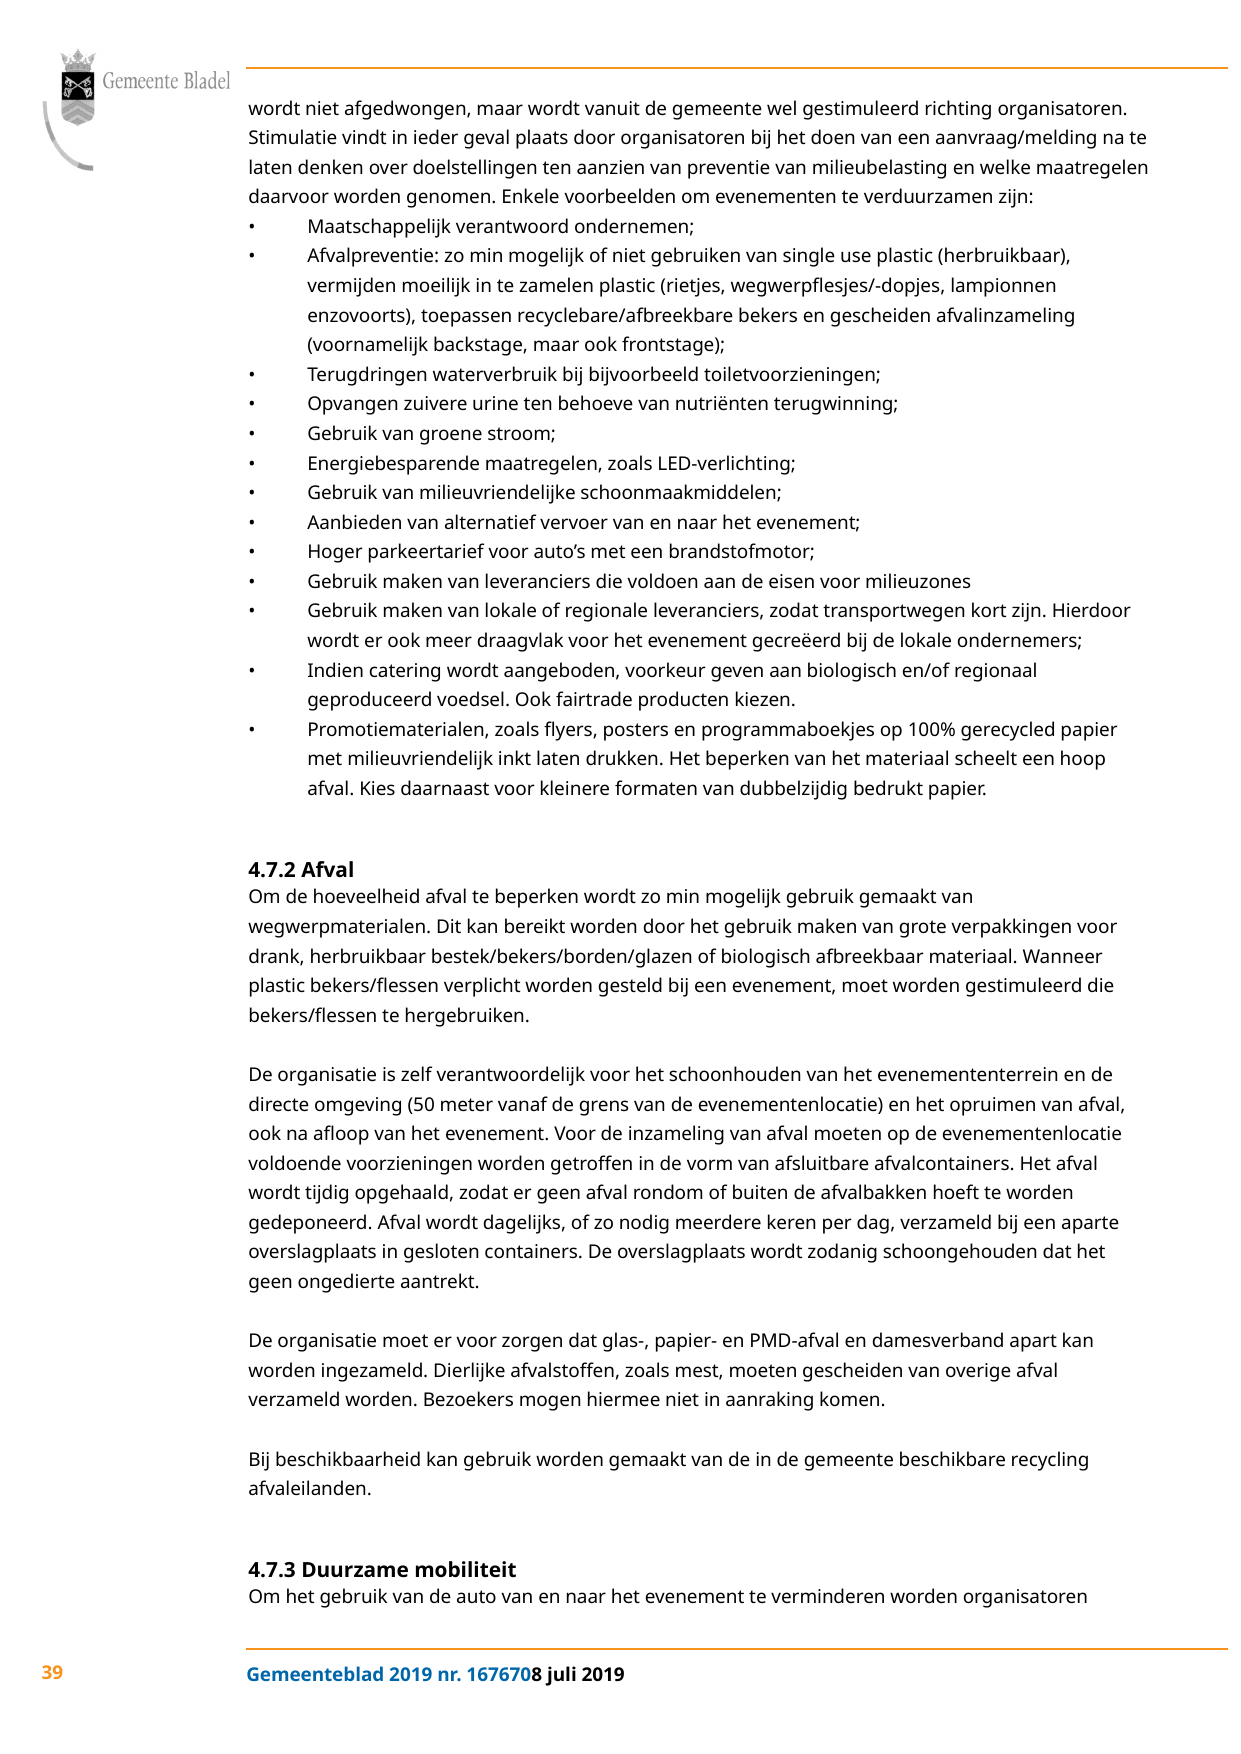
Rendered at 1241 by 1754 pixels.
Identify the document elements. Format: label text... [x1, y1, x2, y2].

list Aanbieden van alternatief vervoer van en naar het evenement; [248, 509, 1152, 535]
list Gebruik maken van lokale of regionale leveranciers, zodat transportwegen kort zijn. Hierdoor wordt er ook meer draagvlak voor het evenement gecreëerd bij de lokale ondernemers; [248, 598, 1152, 653]
list Promotiematerialen, zoals flyers, posters en programmaboekjes op 100% gerecycled papier met milieuvriendelijk inkt laten drukken. Het beperken van het materiaal scheelt een hoop afval. Kies daarnaast voor kleinere formaten van dubbelzijdig bedrukt papier. [248, 716, 1152, 801]
text Bij beschikbaarheid kan gebruik worden gemaakt van de in de gemeente beschikbare recycling afvaleilanden. [248, 1446, 1152, 1501]
list Terugdringen waterverbruik bij bijvoorbeeld toiletvoorzieningen; [248, 361, 1152, 387]
list Hoger parkeertarief voor auto’s met een brandstofmotor; [248, 538, 1152, 564]
text De organisatie is zelf verantwoordelijk voor het schoonhouden van het evenemententerrein en de directe omgeving (50 meter vanaf de grens van de evenementenlocatie) en het opruimen van afval, ook na afloop van het evenement. Voor de inzameling van afval moeten op de evenementenlocatie voldoende voorzieningen worden getroffen in de vorm van afsluitbare afvalcontainers. Het afval wordt tijdig opgehaald, zodat er geen afval rondom of buiten de afvalbakken hoeft te worden gedeponeerd. Afval wordt dagelijks, of zo nodig meerdere keren per dag, verzameld bij een aparte overslagplaats in gesloten containers. De overslagplaats wordt zodanig schoongehouden dat het geen ongedierte aantrekt. [248, 1061, 1152, 1294]
text wordt niet afgedwongen, maar wordt vanuit de gemeente wel gestimuleerd richting organisatoren. Stimulatie vindt in ieder geval plaats door organisatoren bij het doen van een aanvraag/melding na te laten denken over doelstellingen ten aanzien van preventie van milieubelasting en welke maatregelen daarvoor worden genomen. Enkele voorbeelden om evenementen te verduurzamen zijn: [248, 95, 1152, 209]
text 4.7.3 Duurzame mobiliteit [248, 1555, 1152, 1584]
list Energiebesparende maatregelen, zoals LED-verlichting; [248, 450, 1152, 476]
list Gebruik maken van leveranciers die voldoen aan de eisen voor milieuzones [248, 568, 1152, 594]
text Om het gebruik van de auto van en naar het evenement te verminderen worden organisatoren [248, 1584, 1152, 1609]
list Gebruik van groene stroom; [248, 420, 1152, 446]
list Gebruik van milieuvriendelijke schoonmaakmiddelen; [248, 479, 1152, 505]
list Opvangen zuivere urine ten behoeve van nutriënten terugwinning; [248, 391, 1152, 416]
picture [41, 47, 231, 172]
text Om de hoeveelheid afval te beperken wordt zo min mogelijk gebruik gemaakt van wegwerpmaterialen. Dit kan bereikt worden door het gebruik maken van grote verpakkingen voor drank, herbruikbaar bestek/bekers/borden/glazen of biologisch afbreekbaar materiaal. Wanneer plastic bekers/flessen verplicht worden gesteld bij een evenement, moet worden gestimuleerd die bekers/flessen te hergebruiken. [248, 884, 1152, 1028]
text 4.7.2 Afval [248, 855, 1152, 884]
list Afvalpreventie: zo min mogelijk of niet gebruiken van single use plastic (herbruikbaar), vermijden moeilijk in te zamelen plastic (rietjes, wegwerpflesjes/-dopjes, lampionnen enzovoorts), toepassen recyclebare/afbreekbare bekers en gescheiden afvalinzameling (voornamelijk backstage, maar ook frontstage); [248, 243, 1152, 357]
text De organisatie moet er voor zorgen dat glas-, papier- en PMD-afval en damesverband apart kan worden ingezameld. Dierlijke afvalstoffen, zoals mest, moeten gescheiden van overige afval verzameld worden. Bezoekers mogen hiermee niet in aanraking komen. [248, 1327, 1152, 1412]
list Indien catering wordt aangeboden, voorkeur geven aan biologisch en/of regionaal geproduceerd voedsel. Ook fairtrade producten kiezen. [248, 657, 1152, 712]
list Maatschappelijk verantwoord ondernemen; [248, 213, 1152, 239]
